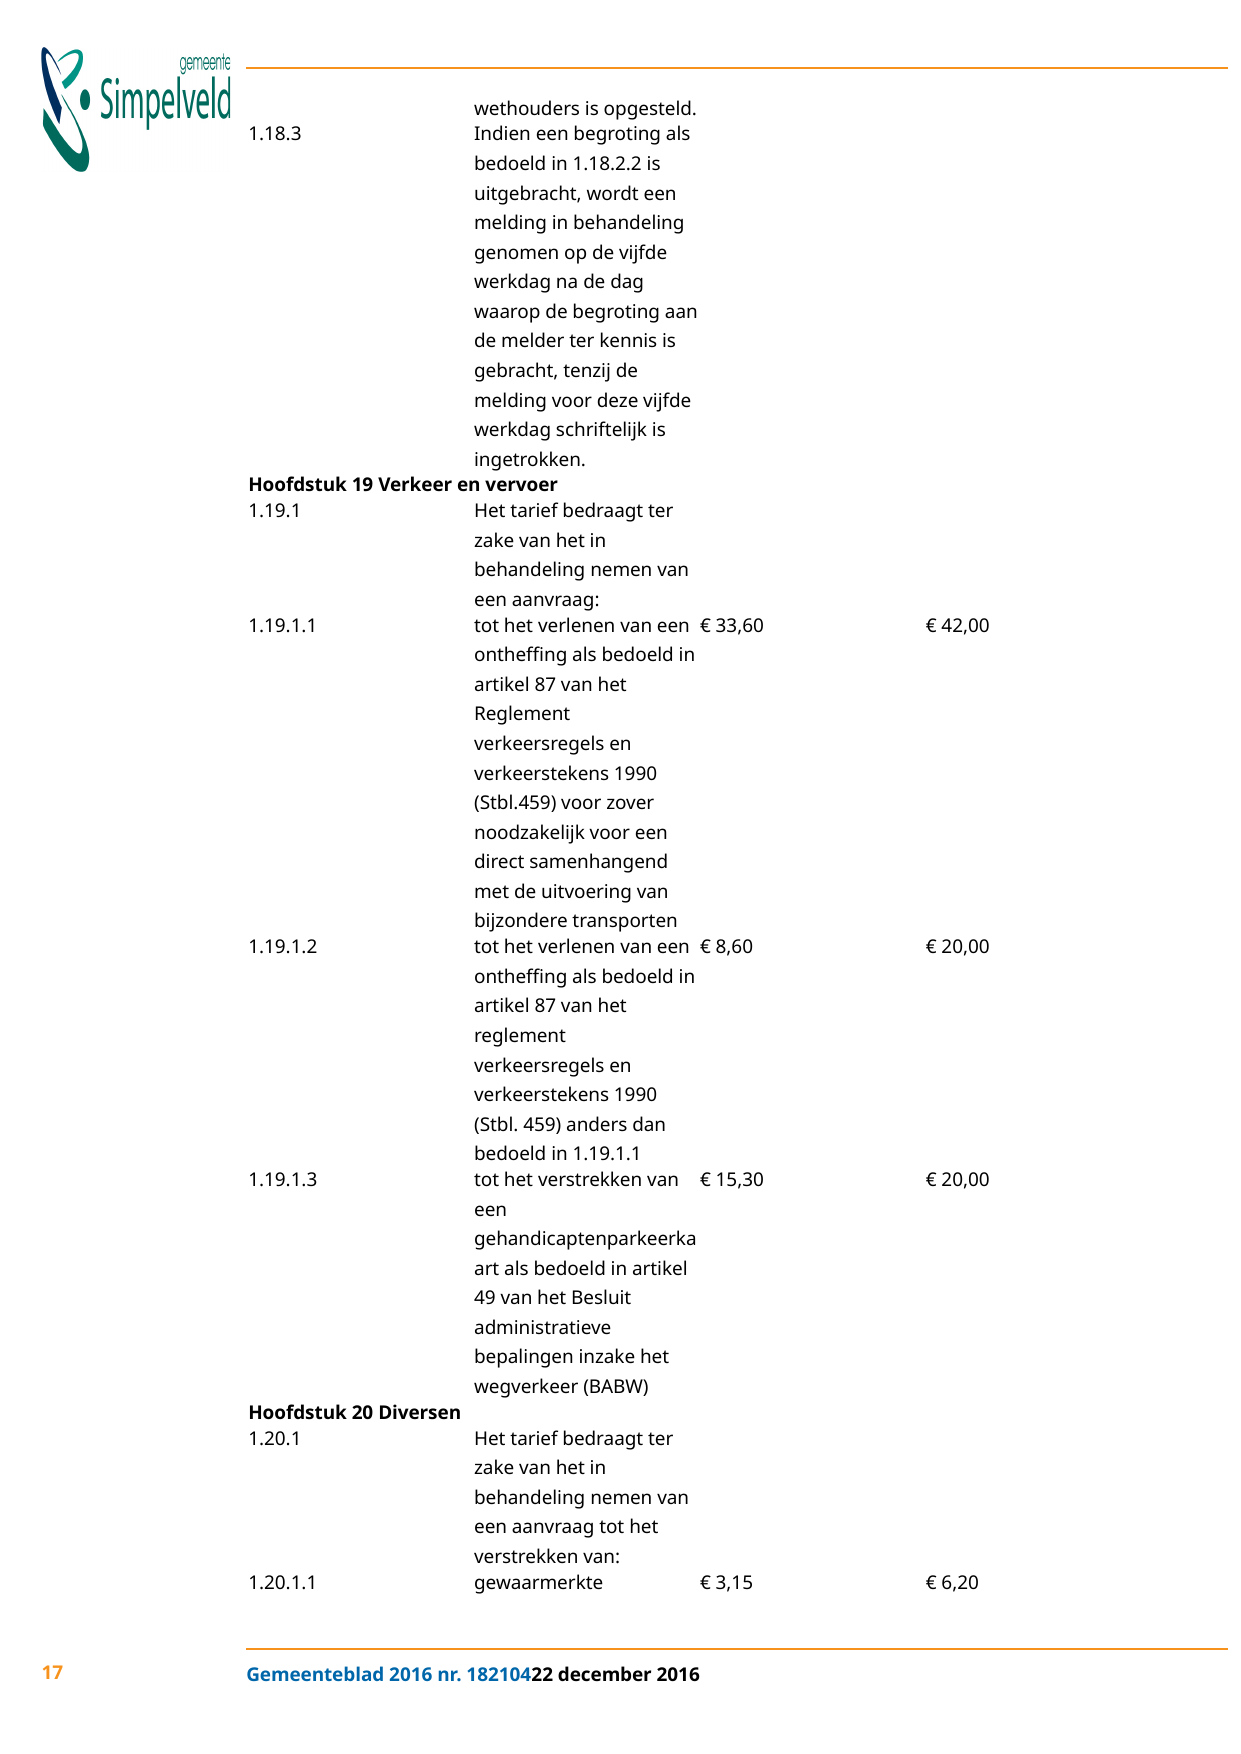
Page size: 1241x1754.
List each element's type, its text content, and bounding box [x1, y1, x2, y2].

picture [41, 47, 231, 172]
table_cell [926, 498, 1152, 612]
table_cell 1.18.3 [248, 121, 474, 472]
table_cell 1.19.1 [248, 498, 474, 612]
table_cell [926, 121, 1152, 472]
table_cell 1.20.1.1 [248, 1569, 474, 1594]
table_cell € 15,30 [700, 1166, 926, 1399]
table_cell tot het verlenen van een ontheffing als bedoeld in artikel 87 van het reglement verkeersregels en verkeerstekens 1990 (Stbl. 459) anders dan bedoeld in 1.19.1.1 [474, 934, 700, 1166]
table_cell 1.20.1 [248, 1425, 474, 1569]
table_cell [700, 472, 926, 497]
table_cell wethouders is opgesteld. [474, 95, 700, 121]
table_cell Indien een begroting als bedoeld in 1.18.2.2 is uitgebracht, wordt een melding in behandeling genomen op de vijfde werkdag na de dag waarop de begroting aan de melder ter kennis is gebracht, tenzij de melding voor deze vijfde werkdag schriftelijk is ingetrokken. [474, 121, 700, 472]
table_cell [700, 498, 926, 612]
table_cell € 20,00 [926, 1166, 1152, 1399]
table_cell € 3,15 [700, 1569, 926, 1594]
table_cell € 20,00 [926, 934, 1152, 1166]
table_cell [700, 121, 926, 472]
table_cell Het tarief bedraagt ter zake van het in behandeling nemen van een aanvraag: [474, 498, 700, 612]
table_cell [700, 1399, 926, 1425]
table_cell Het tarief bedraagt ter zake van het in behandeling nemen van een aanvraag tot het verstrekken van: [474, 1425, 700, 1569]
table_cell [926, 1425, 1152, 1569]
table_cell tot het verlenen van een ontheffing als bedoeld in artikel 87 van het Reglement verkeersregels en verkeerstekens 1990 (Stbl.459) voor zover noodzakelijk voor een direct samenhangend met de uitvoering van bijzondere transporten [474, 612, 700, 933]
table_cell Hoofdstuk 19 Verkeer en vervoer [248, 472, 700, 497]
table_cell [926, 95, 1152, 121]
table_cell Hoofdstuk 20 Diversen [248, 1399, 700, 1425]
table_cell € 33,60 [700, 612, 926, 933]
table_cell 1.19.1.3 [248, 1166, 474, 1399]
table_cell 1.19.1.2 [248, 934, 474, 1166]
table_cell [248, 95, 474, 121]
table_cell € 8,60 [700, 934, 926, 1166]
table_cell € 6,20 [926, 1569, 1152, 1594]
table_cell [700, 1425, 926, 1569]
table_cell € 42,00 [926, 612, 1152, 933]
table_cell [700, 95, 926, 121]
table_cell gewaarmerkte [474, 1569, 700, 1594]
table_cell tot het verstrekken van een gehandicaptenparkeerkaart als bedoeld in artikel 49 van het Besluit administratieve bepalingen inzake het wegverkeer (BABW) [474, 1166, 700, 1399]
table_cell 1.19.1.1 [248, 612, 474, 933]
